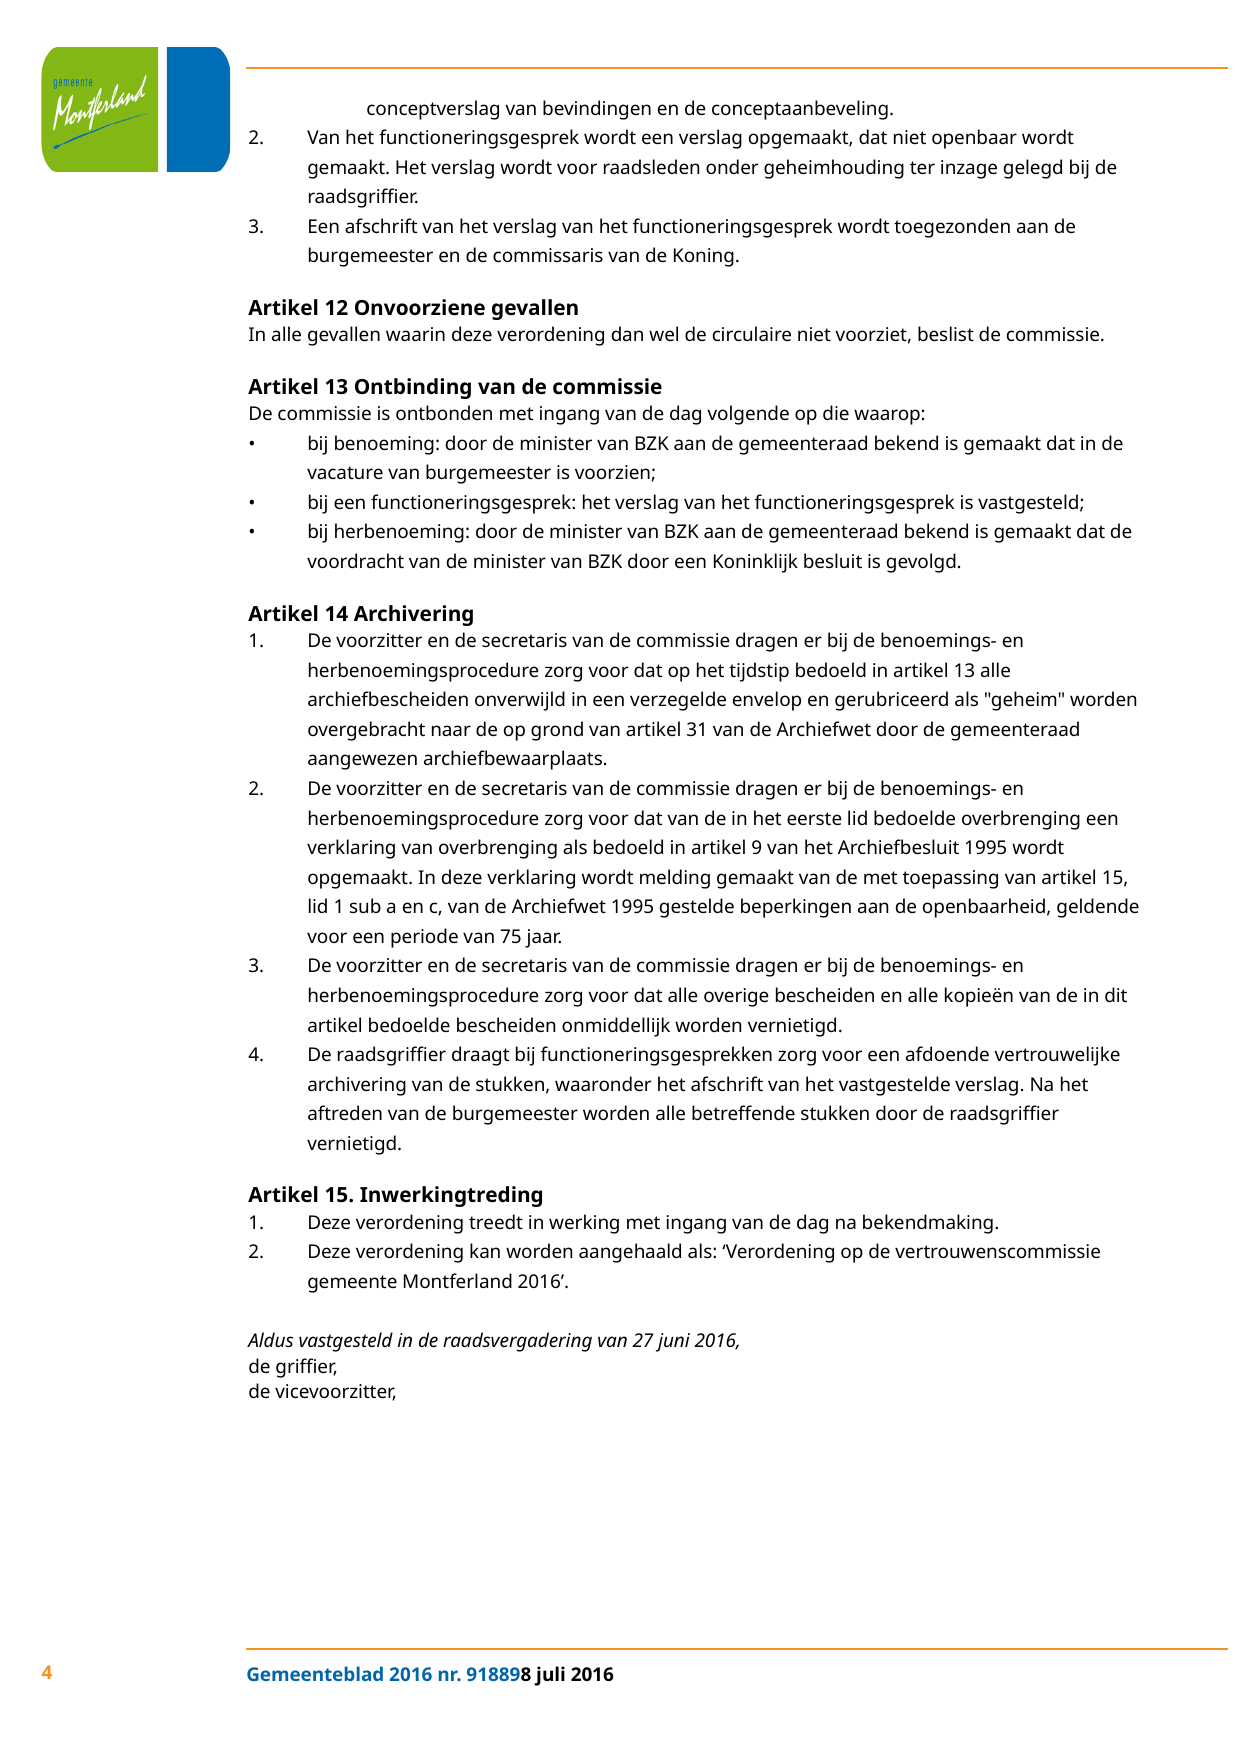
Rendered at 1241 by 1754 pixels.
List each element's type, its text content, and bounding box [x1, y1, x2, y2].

text In alle gevallen waarin deze verordening dan wel de circulaire niet voorziet, beslist de commissie. [248, 322, 1152, 347]
text De commissie is ontbonden met ingang van de dag volgende op die waarop: [248, 400, 1152, 426]
list De raadsgriffier draagt bij functioneringsgesprekken zorg voor een afdoende vertrouwelijke archivering van de stukken, waaronder het afschrift van het vastgestelde verslag. Na het aftreden van de burgemeester worden alle betreffende stukken door de raadsgriffier vernietigd. [248, 1041, 1152, 1156]
list bij herbenoeming: door de minister van BZK aan de gemeenteraad bekend is gemaakt dat de voordracht van de minister van BZK door een Koninklijk besluit is gevolgd. [248, 519, 1152, 574]
text Artikel 13 Ontbinding van de commissie [248, 372, 1152, 400]
list conceptverslag van bevindingen en de conceptaanbeveling. [307, 95, 1152, 121]
picture [41, 47, 231, 172]
list Een afschrift van het verslag van het functioneringsgesprek wordt toegezonden aan de burgemeester en de commissaris van de Koning. [248, 213, 1152, 268]
list De voorzitter en de secretaris van de commissie dragen er bij de benoemings- en herbenoemingsprocedure zorg voor dat alle overige bescheiden en alle kopieën van de in dit artikel bedoelde bescheiden onmiddellijk worden vernietigd. [248, 953, 1152, 1037]
text Artikel 15. Inwerkingtreding [248, 1181, 1152, 1209]
list Deze verordening kan worden aangehaald als: ‘Verordening op de vertrouwenscommissie gemeente Montferland 2016’. [248, 1238, 1152, 1294]
list De voorzitter en de secretaris van de commissie dragen er bij de benoemings- en herbenoemingsprocedure zorg voor dat op het tijdstip bedoeld in artikel 13 alle archiefbescheiden onverwijld in een verzegelde envelop en gerubriceerd als "geheim" worden overgebracht naar de op grond van artikel 31 van de Archiefwet door de gemeenteraad aangewezen archiefbewaarplaats. [248, 627, 1152, 771]
list De voorzitter en de secretaris van de commissie dragen er bij de benoemings- en herbenoemingsprocedure zorg voor dat van de in het eerste lid bedoelde overbrenging een verklaring van overbrenging als bedoeld in artikel 9 van het Archiefbesluit 1995 wordt opgemaakt. In deze verklaring wordt melding gemaakt van de met toepassing van artikel 15, lid 1 sub a en c, van de Archiefwet 1995 gestelde beperkingen aan de openbaarheid, geldende voor een periode van 75 jaar. [248, 775, 1152, 949]
list bij een functioneringsgesprek: het verslag van het functioneringsgesprek is vastgesteld; [248, 489, 1152, 515]
list Van het functioneringsgesprek wordt een verslag opgemaakt, dat niet openbaar wordt gemaakt. Het verslag wordt voor raadsleden onder geheimhouding ter inzage gelegd bij de raadsgriffier. [248, 124, 1152, 209]
list Deze verordening treedt in werking met ingang van de dag na bekendmaking. [248, 1209, 1152, 1235]
text Aldus vastgesteld in de raadsvergadering van 27 juni 2016, [248, 1327, 1152, 1353]
list bij benoeming: door de minister van BZK aan de gemeenteraad bekend is gemaakt dat in de vacature van burgemeester is voorzien; [248, 430, 1152, 485]
text de griffier, [248, 1353, 1152, 1379]
text Artikel 12 Onvoorziene gevallen [248, 293, 1152, 322]
text Artikel 14 Archivering [248, 599, 1152, 627]
text de vicevoorzitter, [248, 1379, 1152, 1404]
